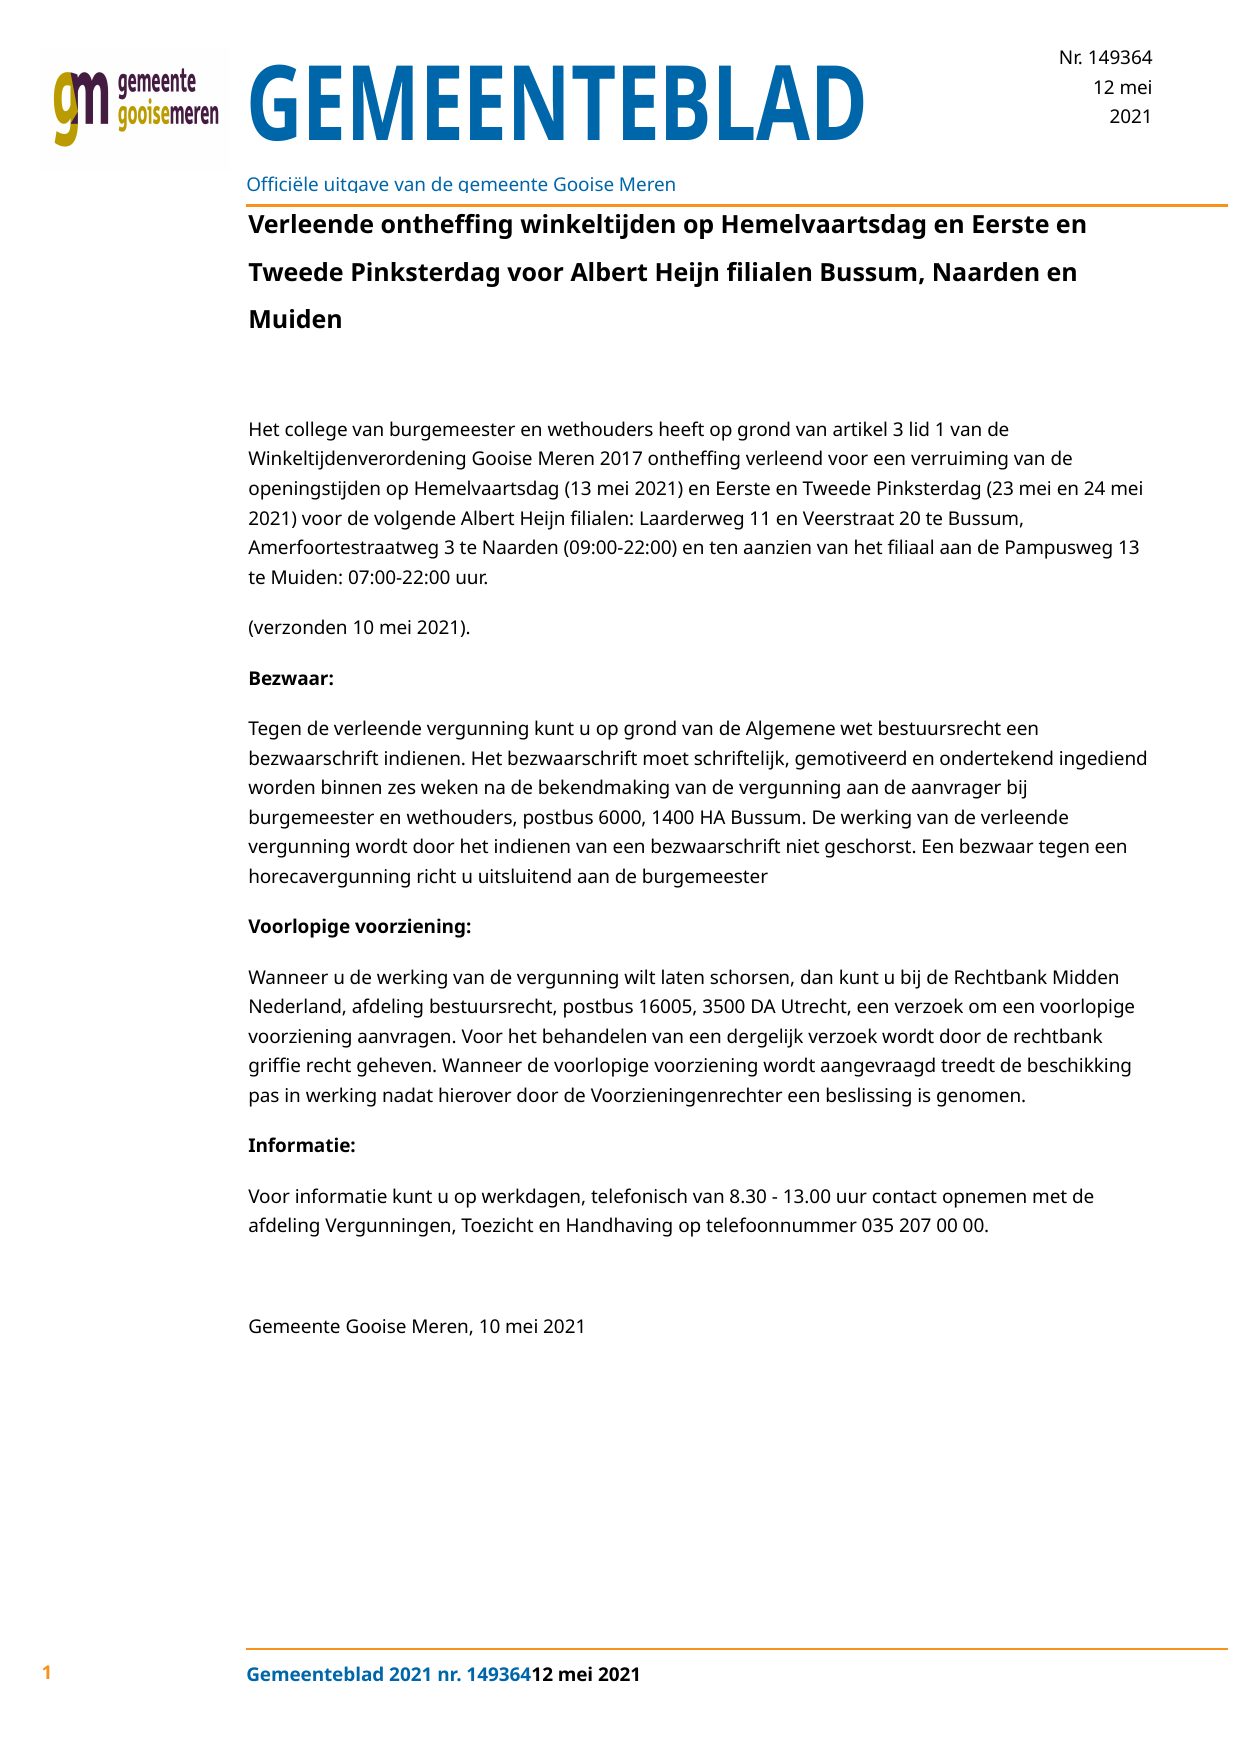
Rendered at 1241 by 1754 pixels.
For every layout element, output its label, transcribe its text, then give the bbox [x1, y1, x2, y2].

text Het college van burgemeester en wethouders heeft op grond van artikel 3 lid 1 van de Winkeltijdenverordening Gooise Meren 2017 ontheffing verleend voor een verruiming van de openingstijden op Hemelvaartsdag (13 mei 2021) en Eerste en Tweede Pinksterdag (23 mei en 24 mei 2021) voor de volgende Albert Heijn filialen: Laarderweg 11 en Veerstraat 20 te Bussum, Amerfoortestraatweg 3 te Naarden (09:00-22:00) en ten aanzien van het filiaal aan de Pampusweg 13 te Muiden: 07:00-22:00 uur. [248, 416, 1152, 589]
text Bezwaar: [248, 665, 1152, 690]
text Voorlopige voorziening: [248, 913, 1152, 939]
text Wanneer u de werking van de vergunning wilt laten schorsen, dan kunt u bij de Rechtbank Midden Nederland, afdeling bestuursrecht, postbus 16005, 3500 DA Utrecht, een verzoek om een voorlopige voorziening aanvragen. Voor het behandelen van een dergelijk verzoek wordt door de rechtbank griffie recht geheven. Wanneer de voorlopige voorziening wordt aangevraagd treedt de beschikking pas in werking nadat hierover door de Voorzieningenrechter een beslissing is genomen. [248, 964, 1152, 1108]
text Voor informatie kunt u op werkdagen, telefonisch van 8.30 - 13.00 uur contact opnemen met de afdeling Vergunningen, Toezicht en Handhaving op telefoonnummer 035 207 00 00. [248, 1183, 1152, 1238]
text Informatie: [248, 1133, 1152, 1158]
text (verzonden 10 mei 2021). [248, 614, 1152, 640]
text Gemeente Gooise Meren, 10 mei 2021 [248, 1313, 1152, 1339]
text Verleende ontheffing winkeltijden op Hemelvaartsdag en Eerste en Tweede Pinksterdag voor Albert Heijn filialen Bussum, Naarden en Muiden [248, 207, 1152, 336]
text Tegen de verleende vergunning kunt u op grond van de Algemene wet bestuursrecht een bezwaarschrift indienen. Het bezwaarschrift moet schriftelijk, gemotiveerd en ondertekend ingediend worden binnen zes weken na de bekendmaking van de vergunning aan de aanvrager bij burgemeester en wethouders, postbus 6000, 1400 HA Bussum. De werking van de verleende vergunning wordt door het indienen van een bezwaarschrift niet geschorst. Een bezwaar tegen een horecavergunning richt u uitsluitend aan de burgemeester [248, 715, 1152, 889]
picture [41, 47, 231, 172]
